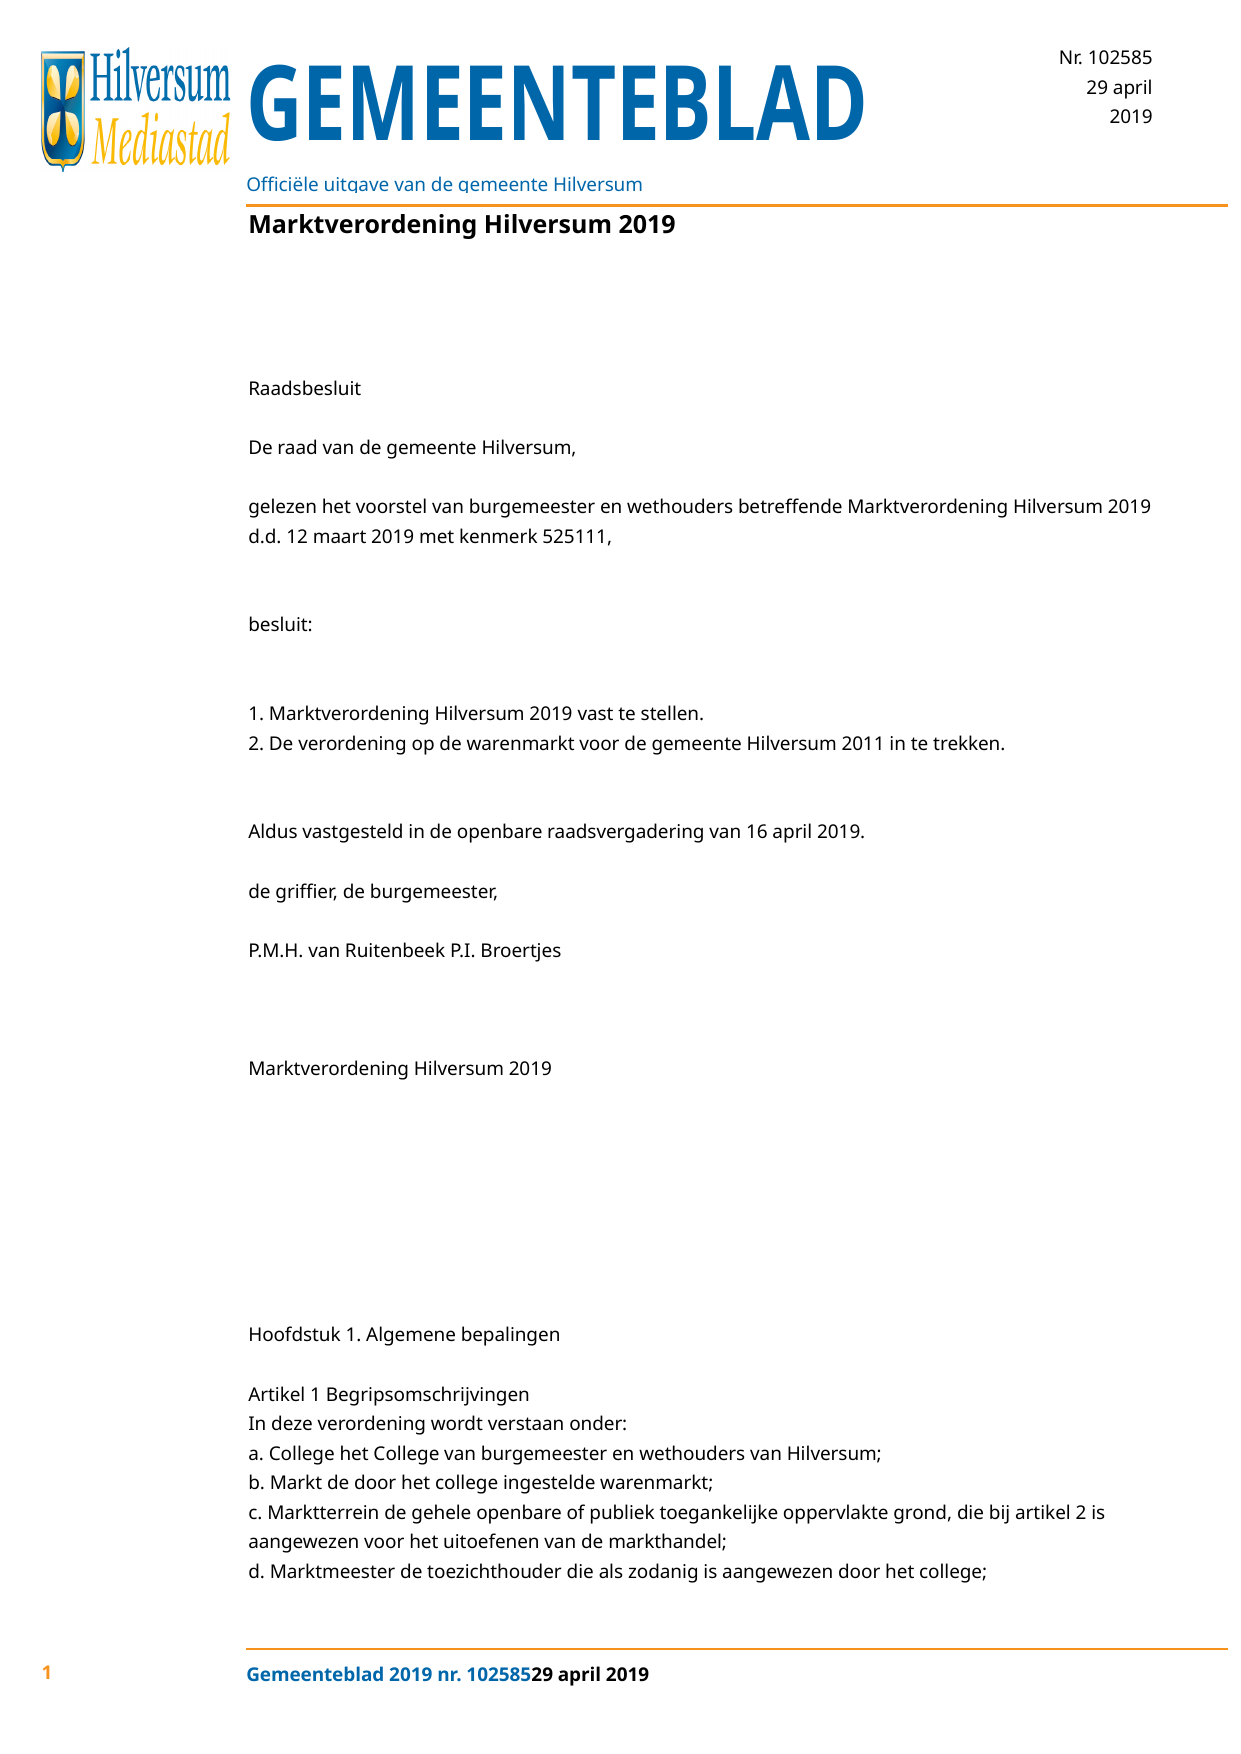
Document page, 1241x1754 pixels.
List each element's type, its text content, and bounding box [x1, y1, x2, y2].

text c. Marktterrein de gehele openbare of publiek toegankelijke oppervlakte grond, die bij artikel 2 is aangewezen voor het uitoefenen van de markthandel; [248, 1499, 1152, 1554]
picture [41, 47, 231, 172]
text Hoofdstuk 1. Algemene bepalingen [248, 1322, 1152, 1347]
text 1. Marktverordening Hilversum 2019 vast te stellen. [248, 700, 1152, 726]
text gelezen het voorstel van burgemeester en wethouders betreffende Marktverordening Hilversum 2019 d.d. 12 maart 2019 met kenmerk 525111, [248, 493, 1152, 548]
text a. College het College van burgemeester en wethouders van Hilversum; [248, 1440, 1152, 1466]
text b. Markt de door het college ingestelde warenmarkt; [248, 1469, 1152, 1495]
text P.M.H. van Ruitenbeek P.I. Broertjes [248, 937, 1152, 963]
text Raadsbesluit [248, 375, 1152, 401]
text d. Marktmeester de toezichthouder die als zodanig is aangewezen door het college; [248, 1558, 1152, 1584]
text Marktverordening Hilversum 2019 [248, 1055, 1152, 1081]
text besluit: [248, 612, 1152, 637]
text 2. De verordening op de warenmarkt voor de gemeente Hilversum 2011 in te trekken. [248, 730, 1152, 756]
text Artikel 1 Begripsomschrijvingen [248, 1381, 1152, 1406]
text de griffier, de burgemeester, [248, 878, 1152, 903]
text Aldus vastgesteld in de openbare raadsvergadering van 16 april 2019. [248, 819, 1152, 844]
text In deze verordening wordt verstaan onder: [248, 1410, 1152, 1436]
text Marktverordening Hilversum 2019 [248, 207, 1152, 241]
text De raad van de gemeente Hilversum, [248, 434, 1152, 460]
